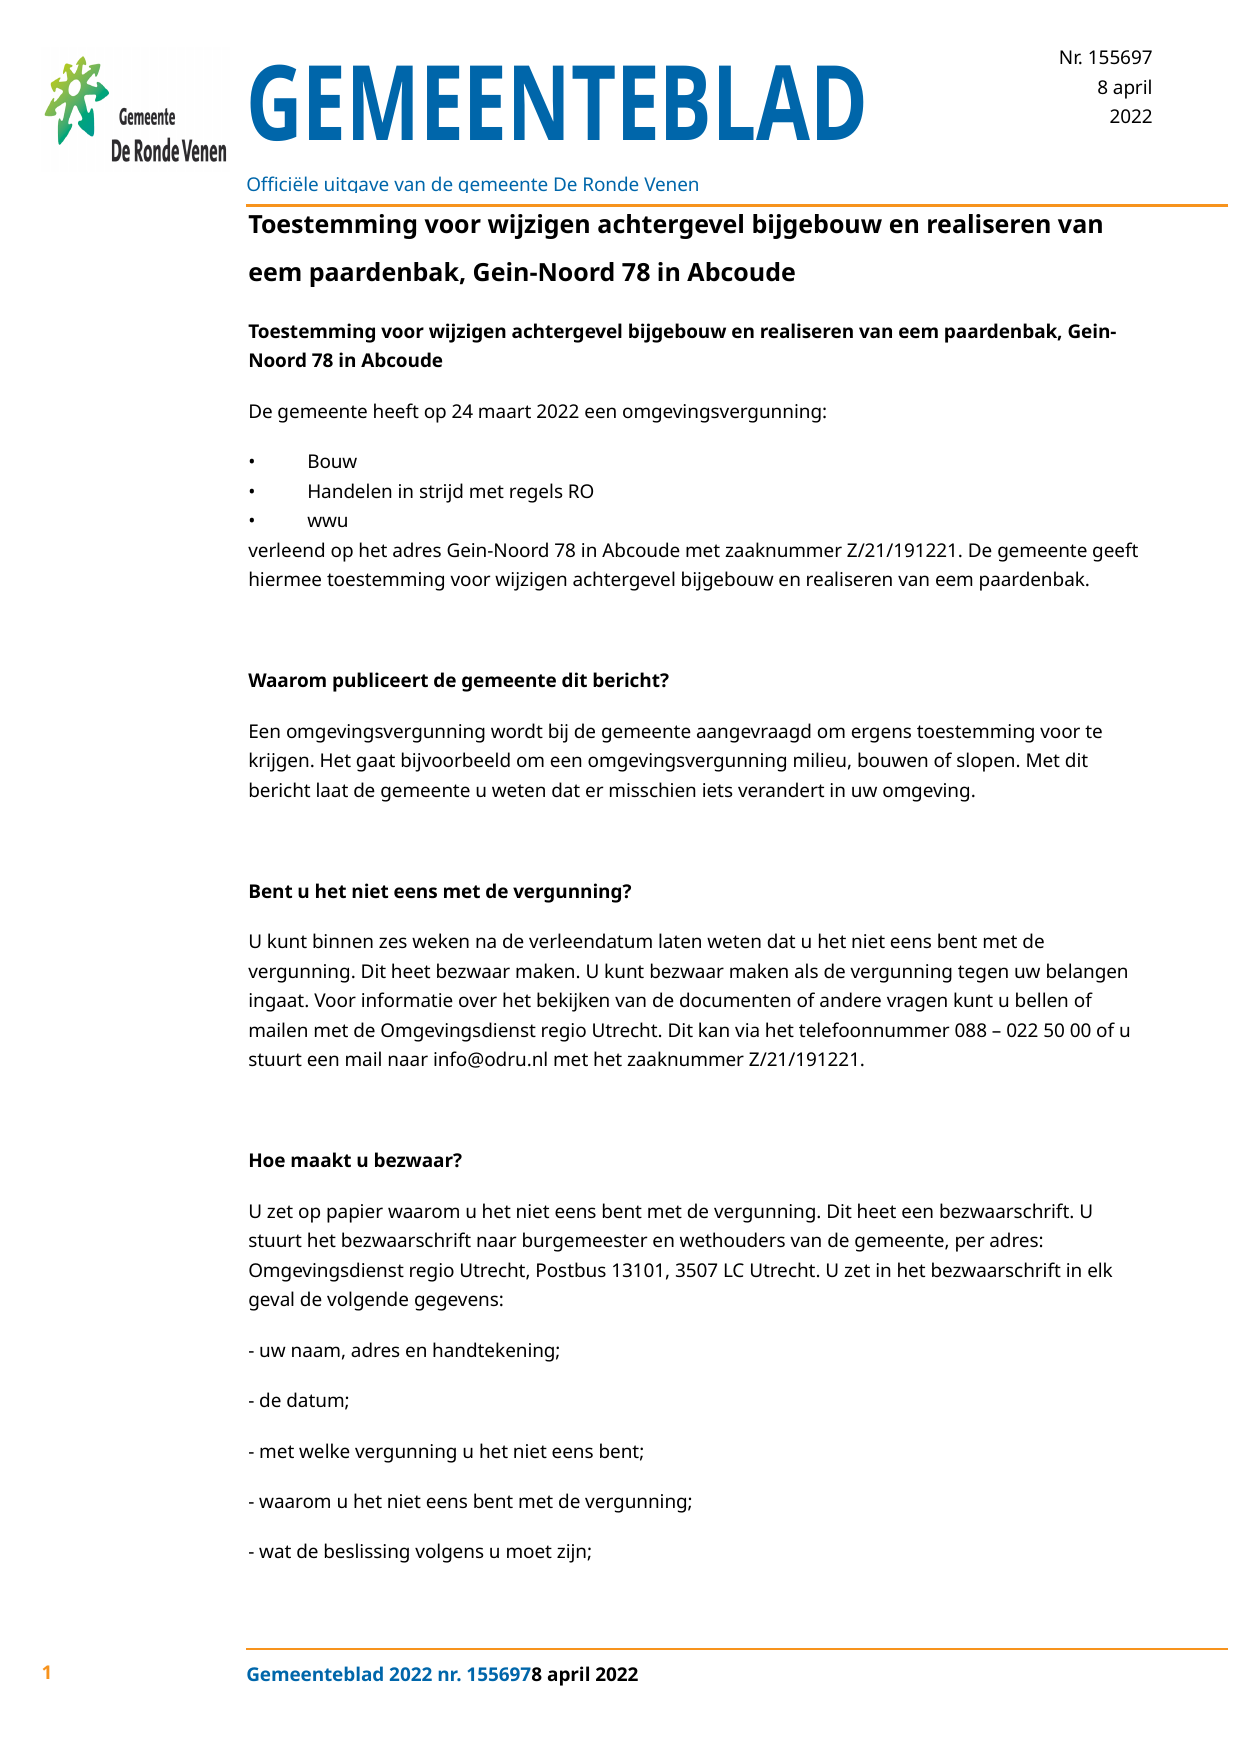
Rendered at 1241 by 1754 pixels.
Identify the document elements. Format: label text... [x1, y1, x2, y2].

text verleend op het adres Gein-Noord 78 in Abcoude met zaaknummer Z/21/191221. De gemeente geeft hiermee toestemming voor wijzigen achtergevel bijgebouw en realiseren van eem paardenbak. [248, 537, 1152, 592]
text - uw naam, adres en handtekening; [248, 1337, 1152, 1363]
list wwu [248, 507, 1152, 533]
text Een omgevingsvergunning wordt bij de gemeente aangevraagd om ergens toestemming voor te krijgen. Het gaat bijvoorbeeld om een omgevingsvergunning milieu, bouwen of slopen. Met dit bericht laat de gemeente u weten dat er misschien iets verandert in uw omgeving. [248, 718, 1152, 803]
text Hoe maakt u bezwaar? [248, 1147, 1152, 1173]
text - wat de beslissing volgens u moet zijn; [248, 1539, 1152, 1564]
text U zet op papier waarom u het niet eens bent met de vergunning. Dit heet een bezwaarschrift. U stuurt het bezwaarschrift naar burgemeester en wethouders van de gemeente, per adres: Omgevingsdienst regio Utrecht, Postbus 13101, 3507 LC Utrecht. U zet in het bezwaarschrift in elk geval de volgende gegevens: [248, 1198, 1152, 1312]
list Bouw [248, 448, 1152, 474]
text - waarom u het niet eens bent met de vergunning; [248, 1488, 1152, 1514]
text U kunt binnen zes weken na de verleendatum laten weten dat u het niet eens bent met de vergunning. Dit heet bezwaar maken. U kunt bezwaar maken als de vergunning tegen uw belangen ingaat. Voor informatie over het bekijken van de documenten of andere vragen kunt u bellen of mailen met de Omgevingsdienst regio Utrecht. Dit kan via het telefoonnummer 088 – 022 50 00 of u stuurt een mail naar info@odru.nl met het zaaknummer Z/21/191221. [248, 928, 1152, 1072]
text Toestemming voor wijzigen achtergevel bijgebouw en realiseren van eem paardenbak, Gein-Noord 78 in Abcoude [248, 318, 1152, 373]
text Toestemming voor wijzigen achtergevel bijgebouw en realiseren van eem paardenbak, Gein-Noord 78 in Abcoude [248, 207, 1152, 288]
picture [41, 47, 231, 172]
text Waarom publiceert de gemeente dit bericht? [248, 667, 1152, 693]
text - de datum; [248, 1387, 1152, 1413]
text - met welke vergunning u het niet eens bent; [248, 1438, 1152, 1464]
text Bent u het niet eens met de vergunning? [248, 878, 1152, 904]
text De gemeente heeft op 24 maart 2022 een omgevingsvergunning: [248, 398, 1152, 424]
list Handelen in strijd met regels RO [248, 478, 1152, 504]
